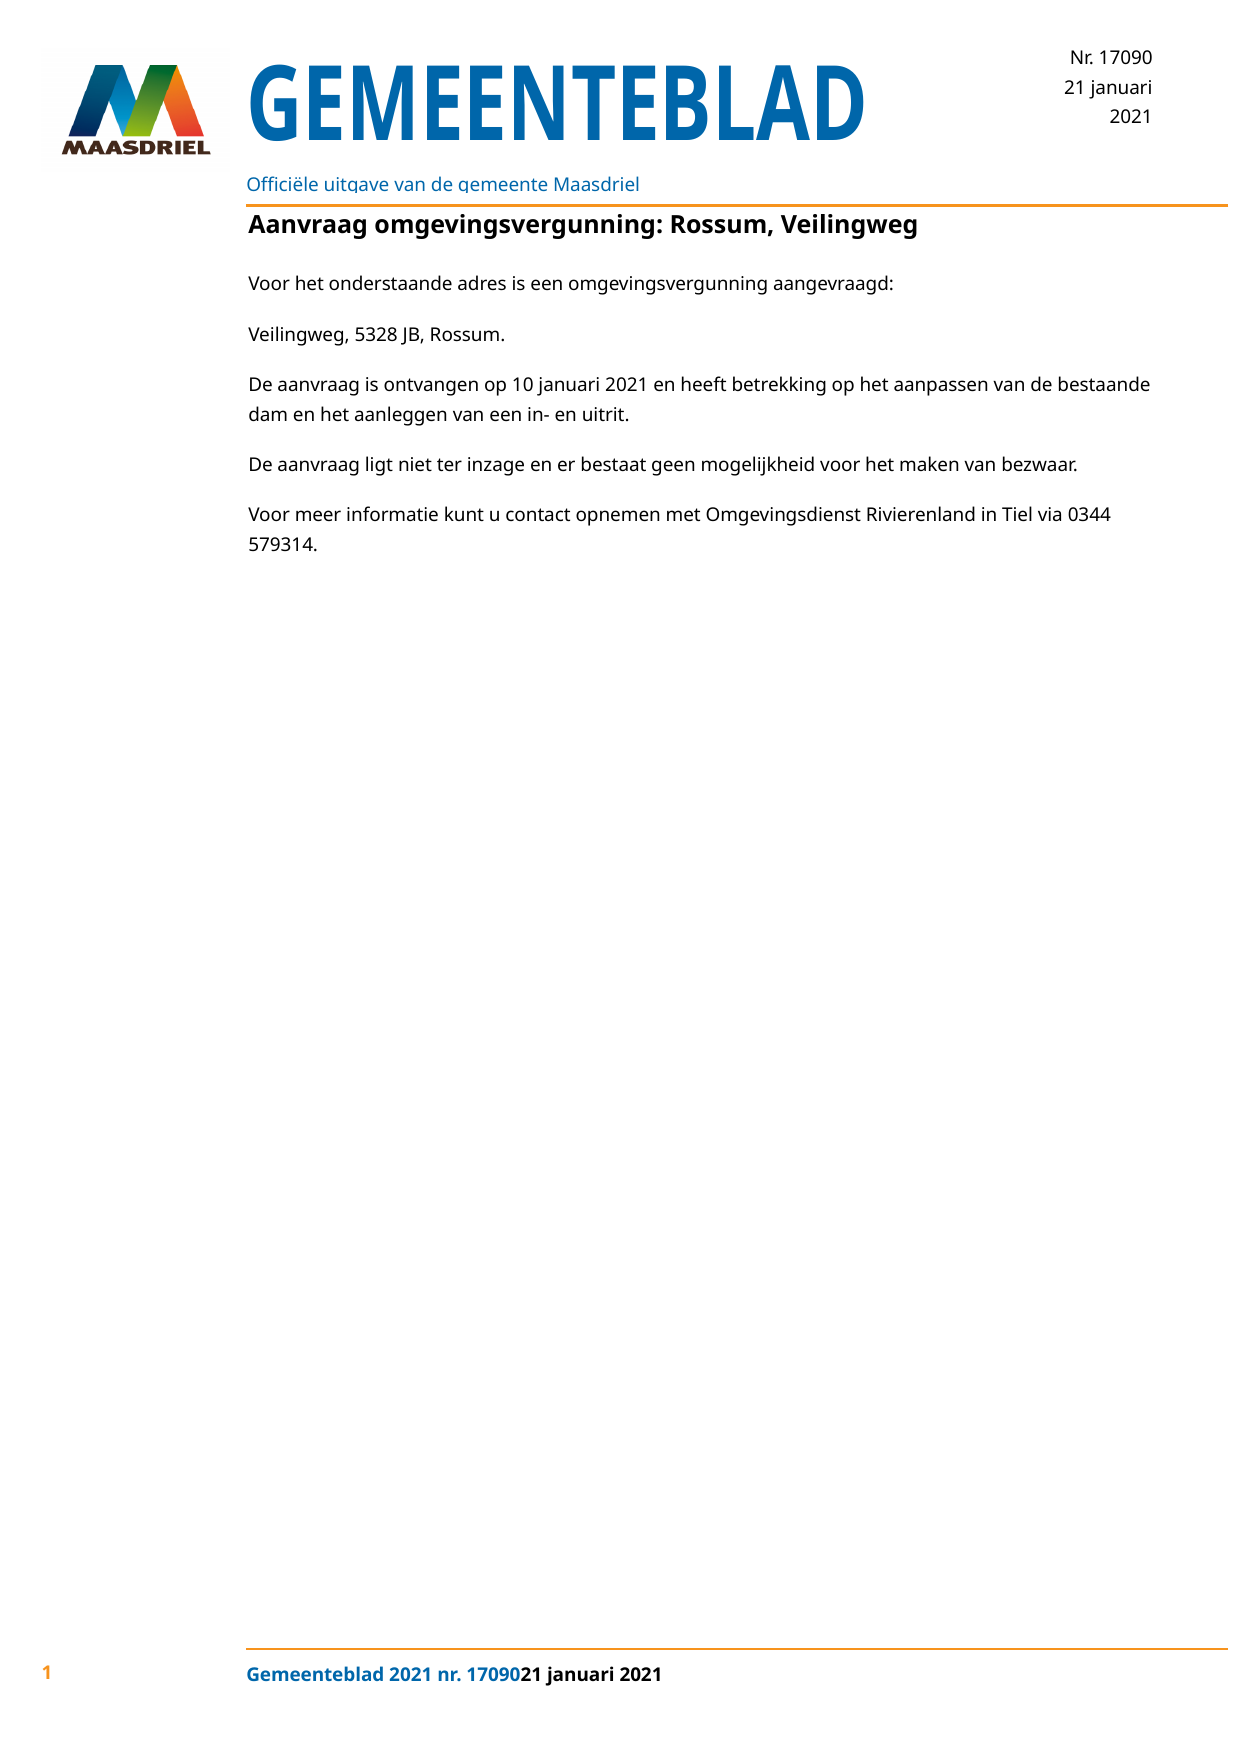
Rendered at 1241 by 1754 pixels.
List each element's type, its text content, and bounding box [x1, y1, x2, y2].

text De aanvraag is ontvangen op 10 januari 2021 en heeft betrekking op het aanpassen van de bestaande dam en het aanleggen van een in- en uitrit. [248, 371, 1152, 426]
text Voor meer informatie kunt u contact opnemen met Omgevingsdienst Rivierenland in Tiel via 0344 579314. [248, 502, 1152, 557]
text Voor het onderstaande adres is een omgevingsvergunning aangevraagd: [248, 270, 1152, 296]
text Veilingweg, 5328 JB, Rossum. [248, 321, 1152, 346]
picture [41, 47, 231, 172]
text Aanvraag omgevingsvergunning: Rossum, Veilingweg [248, 207, 1152, 241]
text De aanvraag ligt niet ter inzage en er bestaat geen mogelijkheid voor het maken van bezwaar. [248, 451, 1152, 477]
